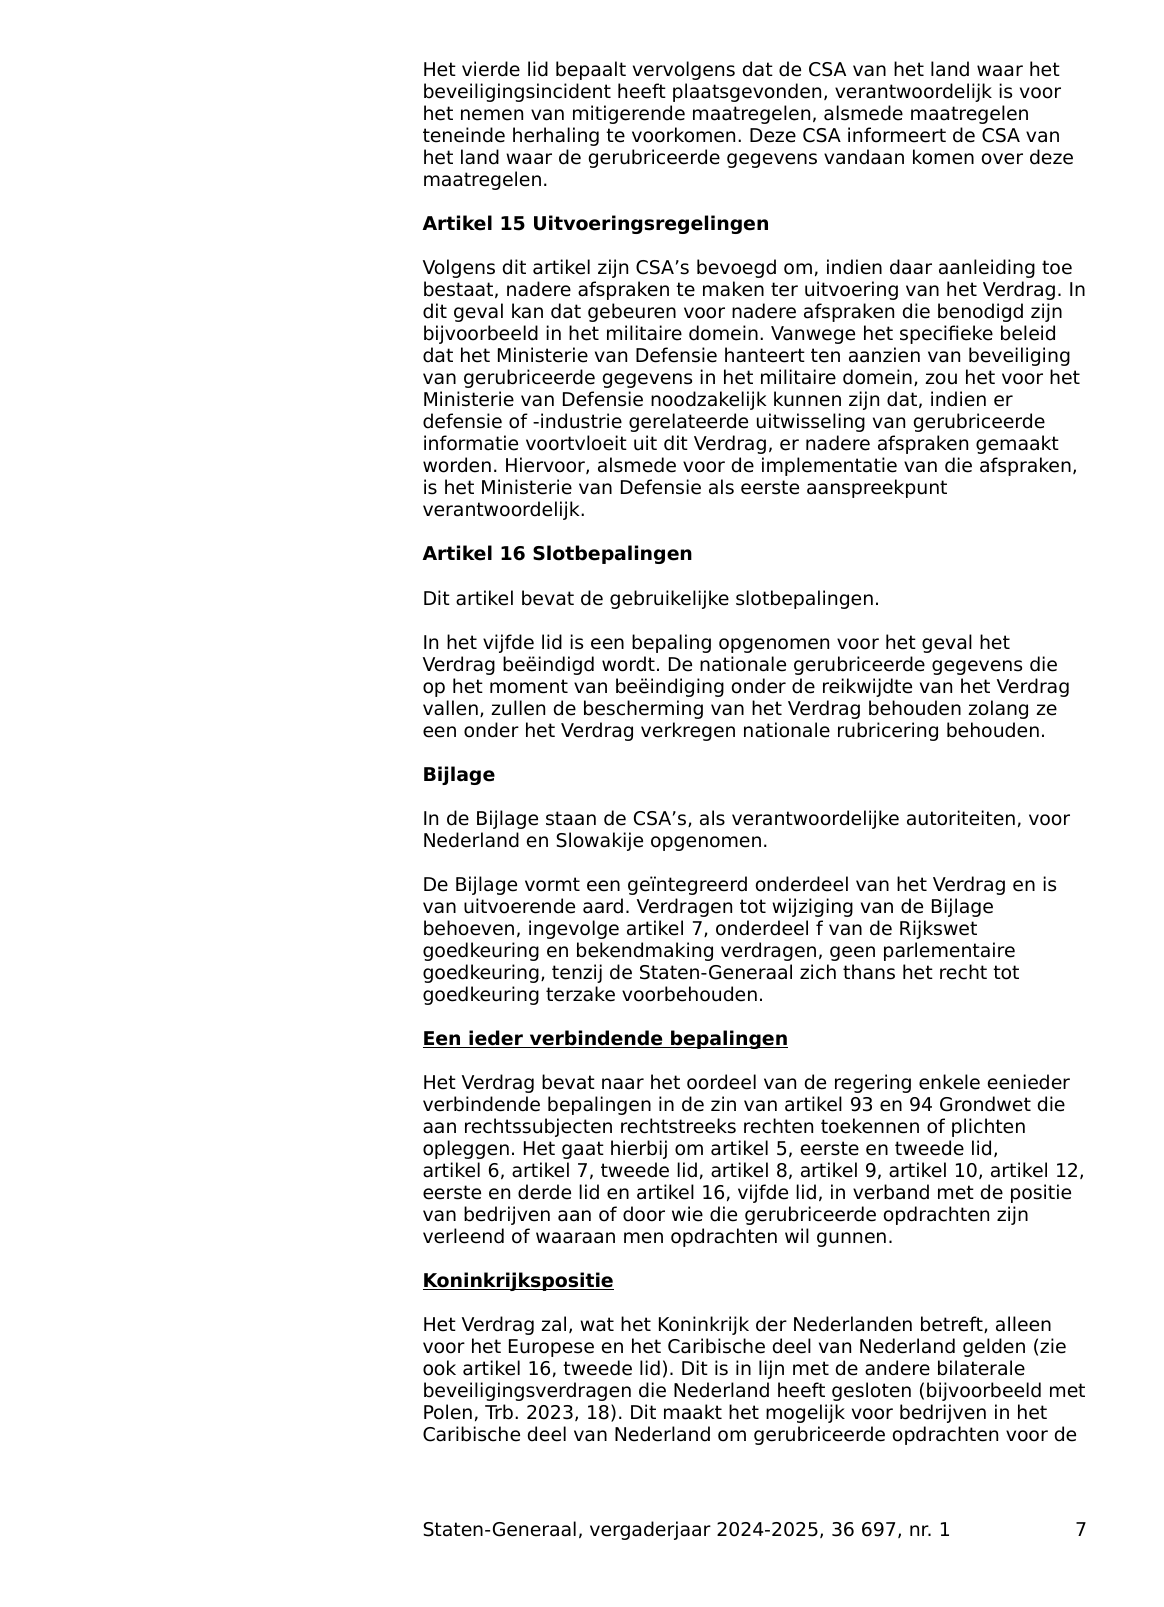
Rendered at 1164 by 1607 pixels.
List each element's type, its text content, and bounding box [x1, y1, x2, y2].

text Het Verdrag bevat naar het oordeel van de regering enkele eenieder verbindende bepalingen in de zin van artikel 93 en 94 Grondwet die aan rechtssubjecten rechtstreeks rechten toekennen of plichten opleggen. Het gaat hierbij om artikel 5, eerste en tweede lid, artikel 6, artikel 7, tweede lid, artikel 8, artikel 9, artikel 10, artikel 12, eerste en derde lid en artikel 16, vijfde lid, in verband met de positie van bedrijven aan of door wie die gerubriceerde opdrachten zijn verleend of waaraan men opdrachten wil gunnen. [422, 1072, 1087, 1248]
text Volgens dit artikel zijn CSA’s bevoegd om, indien daar aanleiding toe bestaat, nadere afspraken te maken ter uitvoering van het Verdrag. In dit geval kan dat gebeuren voor nadere afspraken die benodigd zijn bijvoorbeeld in het militaire domein. Vanwege het specifieke beleid dat het Ministerie van Defensie hanteert ten aanzien van beveiliging van gerubriceerde gegevens in het militaire domein, zou het voor het Ministerie van Defensie noodzakelijk kunnen zijn dat, indien er defensie of -industrie gerelateerde uitwisseling van gerubriceerde informatie voortvloeit uit dit Verdrag, er nadere afspraken gemaakt worden. Hiervoor, alsmede voor de implementatie van die afspraken, is het Ministerie van Defensie als eerste aanspreekpunt verantwoordelijk. [422, 257, 1087, 521]
text In het vijfde lid is een bepaling opgenomen voor het geval het Verdrag beëindigd wordt. De nationale gerubriceerde gegevens die op het moment van beëindiging onder de reikwijdte van het Verdrag vallen, zullen de bescherming van het Verdrag behouden zolang ze een onder het Verdrag verkregen nationale rubricering behouden. [422, 632, 1087, 741]
text In de Bijlage staan de CSA’s, als verantwoordelijke autoriteiten, voor Nederland en Slowakije opgenomen. [422, 808, 1087, 852]
text De Bijlage vormt een geïntegreerd onderdeel van het Verdrag en is van uitvoerende aard. Verdragen tot wijziging van de Bijlage behoeven, ingevolge artikel 7, onderdeel f van de Rijkswet goedkeuring en bekendmaking verdragen, geen parlementaire goedkeuring, tenzij de Staten-Generaal zich thans het recht tot goedkeuring terzake voorbehouden. [422, 874, 1087, 1006]
text Het vierde lid bepaalt vervolgens dat de CSA van het land waar het beveiligingsincident heeft plaatsgevonden, verantwoordelijk is voor het nemen van mitigerende maatregelen, alsmede maatregelen teneinde herhaling te voorkomen. Deze CSA informeert de CSA van het land waar de gerubriceerde gegevens vandaan komen over deze maatregelen. [422, 59, 1087, 191]
text Dit artikel bevat de gebruikelijke slotbepalingen. [422, 587, 1087, 609]
subtitle Koninkrijkspositie [422, 1270, 1087, 1292]
subtitle Artikel 15 Uitvoeringsregelingen [422, 213, 1087, 235]
subtitle Artikel 16 Slotbepalingen [422, 543, 1087, 565]
subtitle Bijlage [422, 764, 1087, 786]
subtitle Een ieder verbindende bepalingen [422, 1028, 1087, 1050]
text Het Verdrag zal, wat het Koninkrijk der Nederlanden betreft, alleen voor het Europese en het Caribische deel van Nederland gelden (zie ook artikel 16, tweede lid). Dit is in lijn met de andere bilaterale beveiligingsverdragen die Nederland heeft gesloten (bijvoorbeeld met Polen, Trb. 2023, 18). Dit maakt het mogelijk voor bedrijven in het Caribische deel van Nederland om gerubriceerde opdrachten voor de [422, 1314, 1087, 1446]
